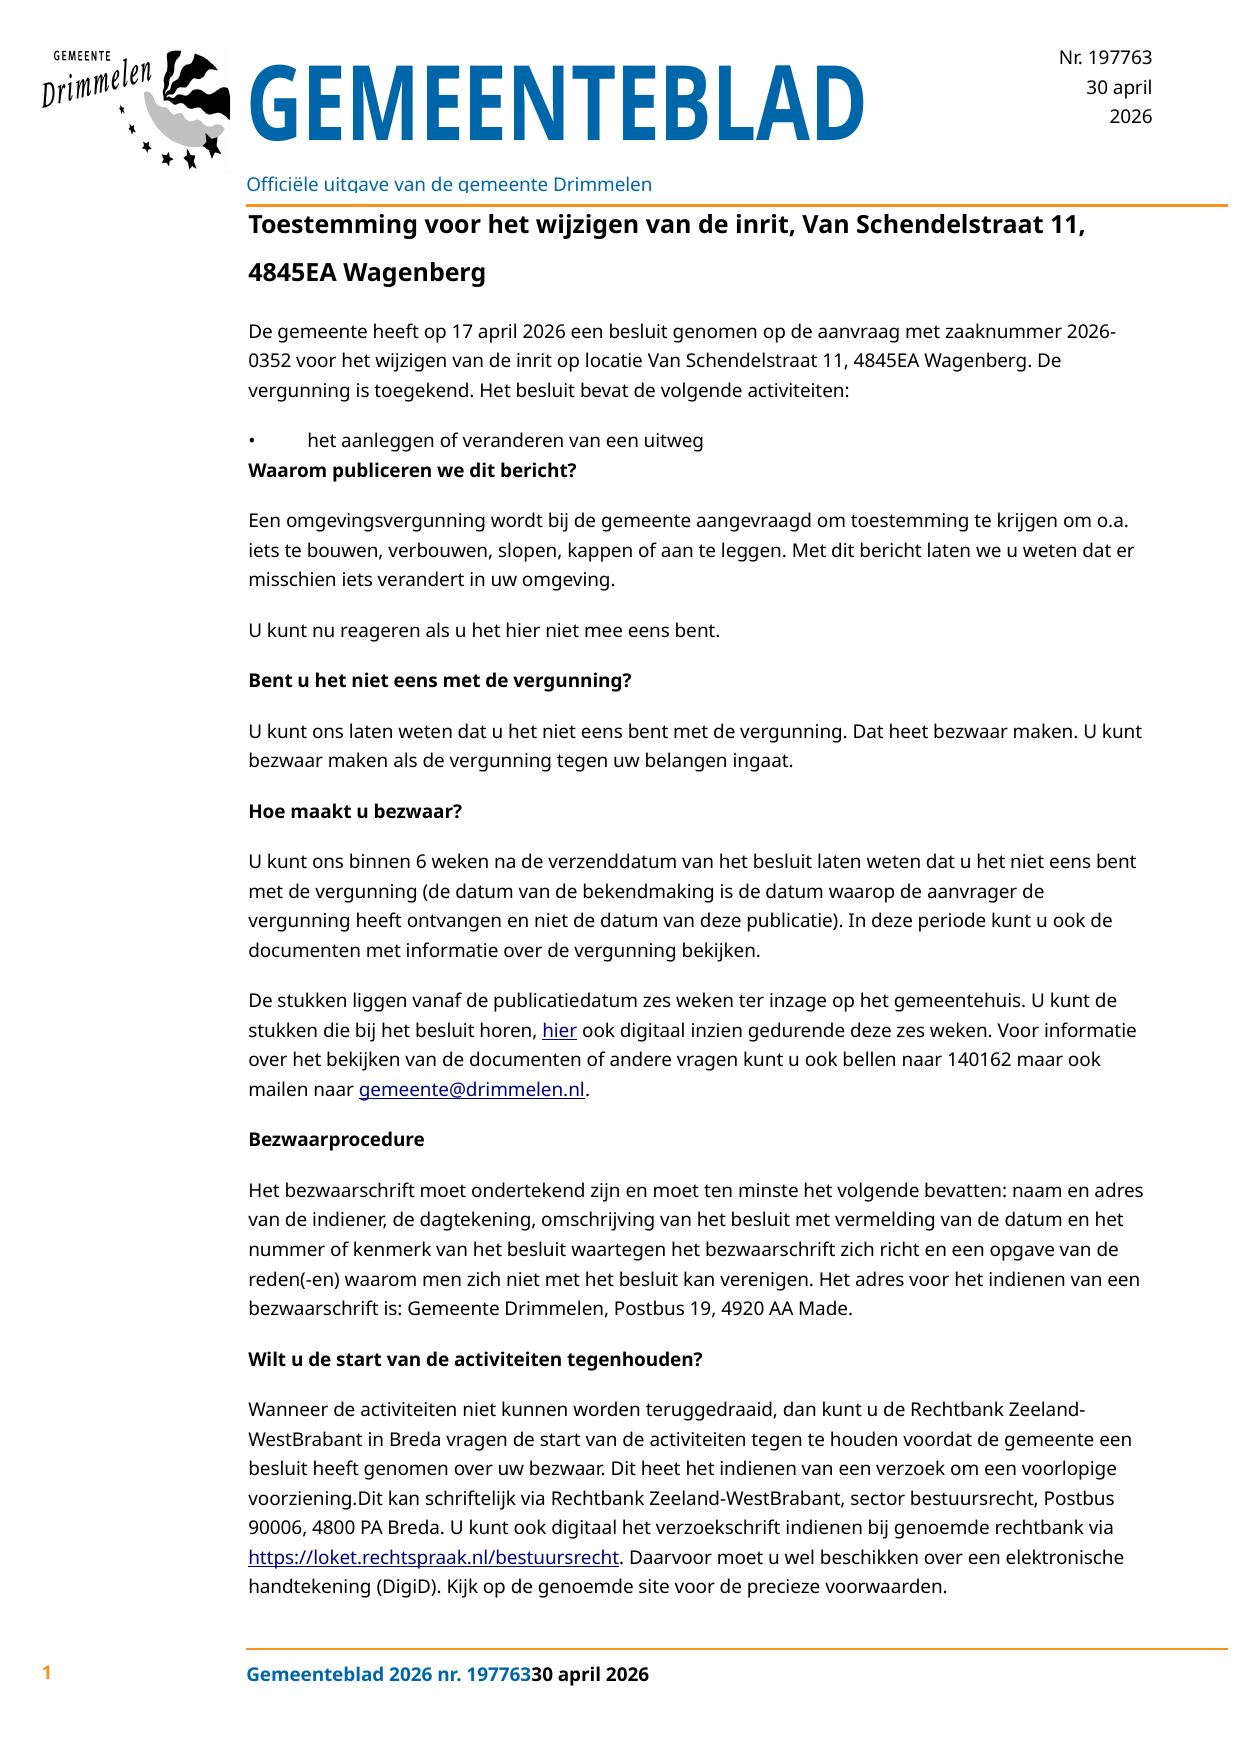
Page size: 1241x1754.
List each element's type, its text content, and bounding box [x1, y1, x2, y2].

text Wanneer de activiteiten niet kunnen worden teruggedraaid, dan kunt u de Rechtbank Zeeland-WestBrabant in Breda vragen de start van de activiteiten tegen te houden voordat de gemeente een besluit heeft genomen over uw bezwaar. Dit heet het indienen van een verzoek om een voorlopige voorziening.Dit kan schriftelijk via Rechtbank Zeeland-WestBrabant, sector bestuursrecht, Postbus 90006, 4800 PA Breda. U kunt ook digitaal het verzoekschrift indienen bij genoemde rechtbank via https://loket.rechtspraak.nl/bestuursrecht. Daarvoor moet u wel beschikken over een elektronische handtekening (DigiD). Kijk op de genoemde site voor de precieze voorwaarden. [248, 1396, 1152, 1599]
picture [41, 47, 231, 172]
text Bezwaarprocedure [248, 1127, 1152, 1152]
text De gemeente heeft op 17 april 2026 een besluit genomen op de aanvraag met zaaknummer 2026-0352 voor het wijzigen van de inrit op locatie Van Schendelstraat 11, 4845EA Wagenberg. De vergunning is toegekend. Het besluit bevat de volgende activiteiten: [248, 318, 1152, 403]
text Het bezwaarschrift moet ondertekend zijn en moet ten minste het volgende bevatten: naam en adres van de indiener, de dagtekening, omschrijving van het besluit met vermelding van de datum en het nummer of kenmerk van het besluit waartegen het bezwaarschrift zich richt en een opgave van de reden(-en) waarom men zich niet met het besluit kan verenigen. Het adres voor het indienen van een bezwaarschrift is: Gemeente Drimmelen, Postbus 19, 4920 AA Made. [248, 1177, 1152, 1321]
text Waarom publiceren we dit bericht? [248, 457, 1152, 483]
text U kunt ons binnen 6 weken na de verzenddatum van het besluit laten weten dat u het niet eens bent met de vergunning (de datum van de bekendmaking is de datum waarop de aanvrager de vergunning heeft ontvangen en niet de datum van deze publicatie). In deze periode kunt u ook de documenten met informatie over de vergunning bekijken. [248, 848, 1152, 963]
text Hoe maakt u bezwaar? [248, 798, 1152, 824]
text U kunt ons laten weten dat u het niet eens bent met de vergunning. Dat heet bezwaar maken. U kunt bezwaar maken als de vergunning tegen uw belangen ingaat. [248, 718, 1152, 773]
text U kunt nu reageren als u het hier niet mee eens bent. [248, 617, 1152, 643]
text De stukken liggen vanaf de publicatiedatum zes weken ter inzage op het gemeentehuis. U kunt de stukken die bij het besluit horen, hier ook digitaal inzien gedurende deze zes weken. Voor informatie over het bekijken van de documenten of andere vragen kunt u ook bellen naar 140162 maar ook mailen naar gemeente@drimmelen.nl. [248, 987, 1152, 1102]
text Een omgevingsvergunning wordt bij de gemeente aangevraagd om toestemming te krijgen om o.a. iets te bouwen, verbouwen, slopen, kappen of aan te leggen. Met dit bericht laten we u weten dat er misschien iets verandert in uw omgeving. [248, 507, 1152, 592]
list het aanleggen of veranderen van een uitweg [248, 427, 1152, 453]
text Wilt u de start van de activiteiten tegenhouden? [248, 1346, 1152, 1372]
text Toestemming voor het wijzigen van de inrit, Van Schendelstraat 11, 4845EA Wagenberg [248, 207, 1152, 288]
text Bent u het niet eens met de vergunning? [248, 667, 1152, 693]
